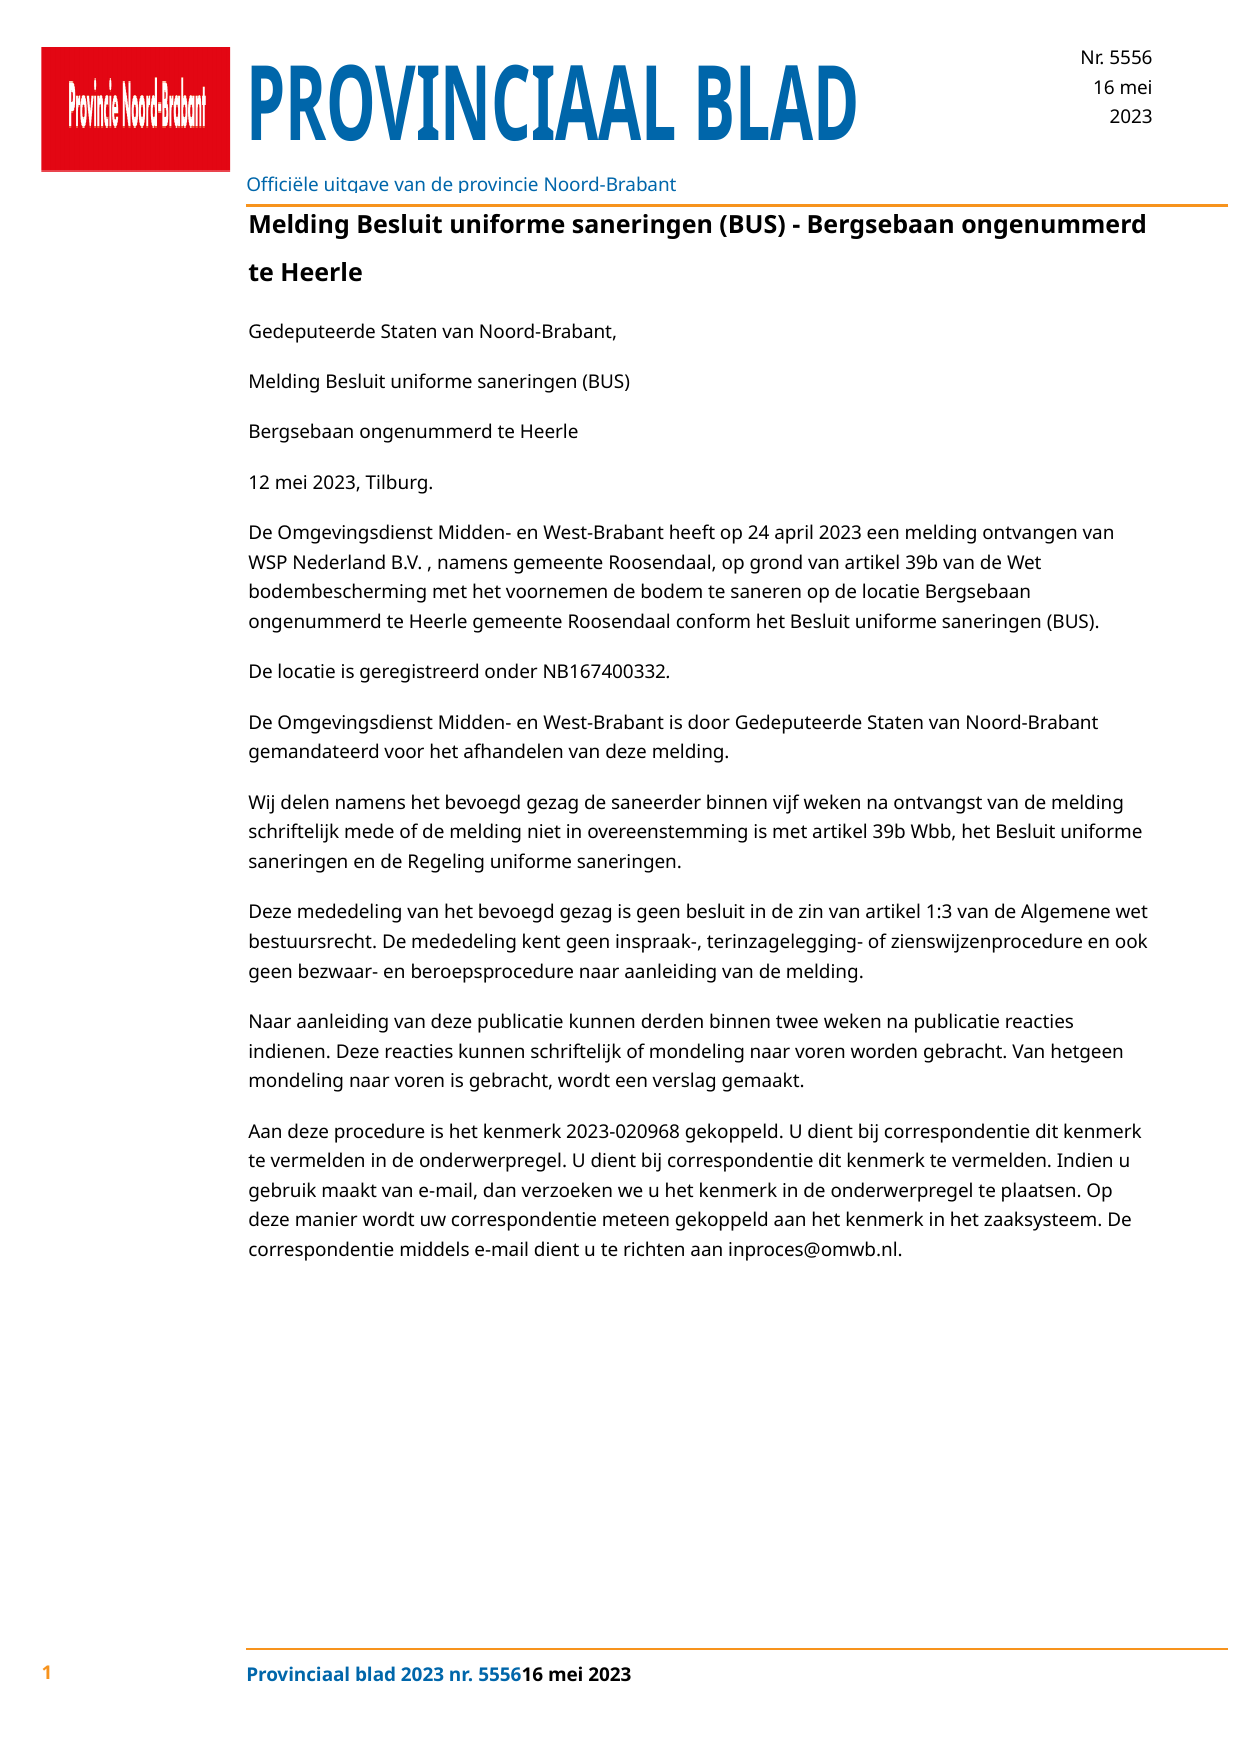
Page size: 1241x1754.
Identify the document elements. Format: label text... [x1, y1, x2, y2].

text Naar aanleiding van deze publicatie kunnen derden binnen twee weken na publicatie reacties indienen. Deze reacties kunnen schriftelijk of mondeling naar voren worden gebracht. Van hetgeen mondeling naar voren is gebracht, wordt een verslag gemaakt. [248, 1008, 1152, 1093]
text De Omgevingsdienst Midden- en West-Brabant heeft op 24 april 2023 een melding ontvangen van WSP Nederland B.V. , namens gemeente Roosendaal, op grond van artikel 39b van de Wet bodembescherming met het voornemen de bodem te saneren op de locatie Bergsebaan ongenummerd te Heerle gemeente Roosendaal conform het Besluit uniforme saneringen (BUS). [248, 519, 1152, 634]
picture [41, 47, 231, 172]
text Melding Besluit uniforme saneringen (BUS) - Bergsebaan ongenummerd te Heerle [248, 207, 1152, 288]
text Bergsebaan ongenummerd te Heerle [248, 419, 1152, 444]
text 12 mei 2023, Tilburg. [248, 469, 1152, 495]
text De Omgevingsdienst Midden- en West-Brabant is door Gedeputeerde Staten van Noord-Brabant gemandateerd voor het afhandelen van deze melding. [248, 709, 1152, 764]
text Melding Besluit uniforme saneringen (BUS) [248, 368, 1152, 394]
text Gedeputeerde Staten van Noord-Brabant, [248, 318, 1152, 344]
text Deze mededeling van het bevoegd gezag is geen besluit in de zin van artikel 1:3 van de Algemene wet bestuursrecht. De mededeling kent geen inspraak-, terinzagelegging- of zienswijzenprocedure en ook geen bezwaar- en beroepsprocedure naar aanleiding van de melding. [248, 899, 1152, 984]
text De locatie is geregistreerd onder NB167400332. [248, 659, 1152, 684]
text Aan deze procedure is het kenmerk 2023-020968 gekoppeld. U dient bij correspondentie dit kenmerk te vermelden in de onderwerpregel. U dient bij correspondentie dit kenmerk te vermelden. Indien u gebruik maakt van e-mail, dan verzoeken we u het kenmerk in de onderwerpregel te plaatsen. Op deze manier wordt uw correspondentie meteen gekoppeld aan het kenmerk in het zaaksysteem. De correspondentie middels e-mail dient u te richten aan inproces@omwb.nl. [248, 1118, 1152, 1262]
text Wij delen namens het bevoegd gezag de saneerder binnen vijf weken na ontvangst van de melding schriftelijk mede of de melding niet in overeenstemming is met artikel 39b Wbb, het Besluit uniforme saneringen en de Regeling uniforme saneringen. [248, 789, 1152, 874]
